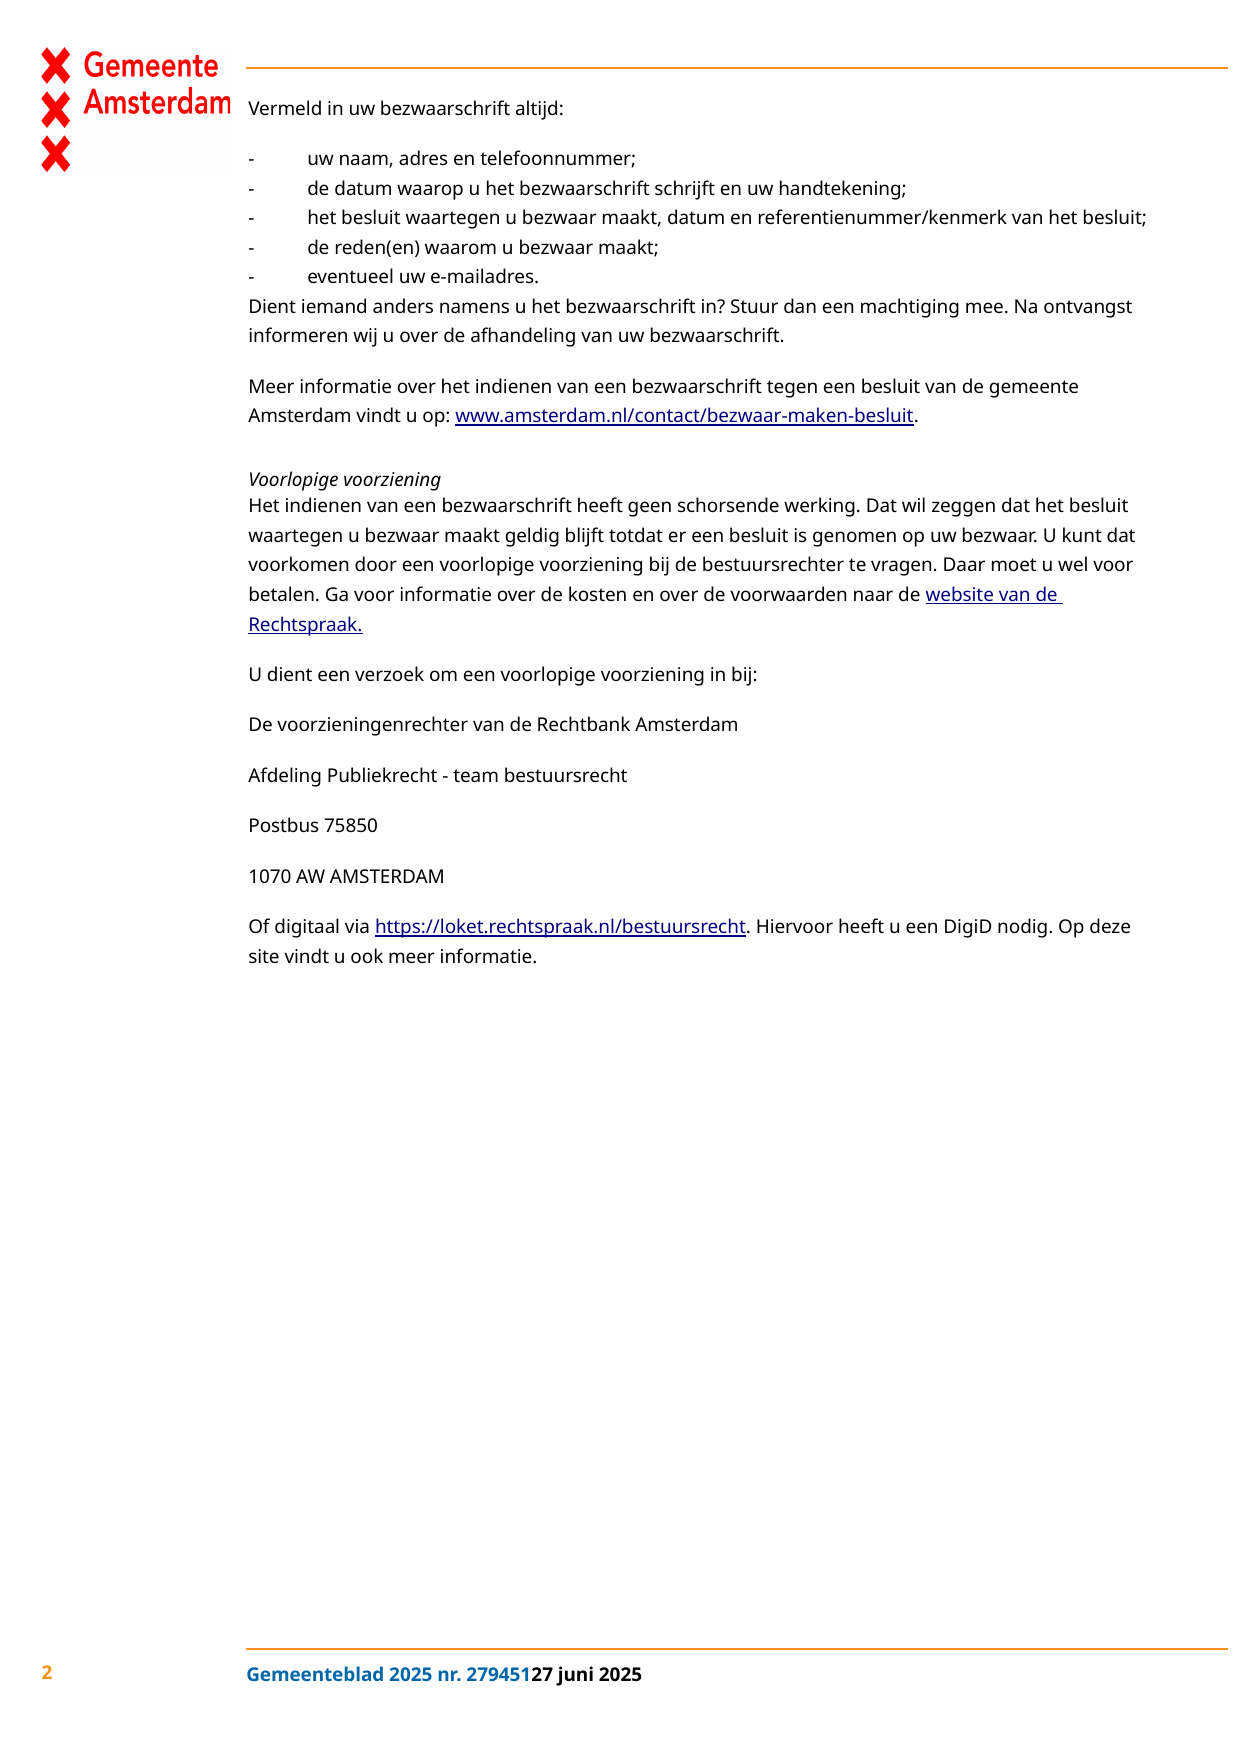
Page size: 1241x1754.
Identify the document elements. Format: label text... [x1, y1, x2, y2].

text De voorzieningenrechter van de Rechtbank Amsterdam [248, 712, 1152, 737]
list het besluit waartegen u bezwaar maakt, datum en referentienummer/kenmerk van het besluit; [248, 204, 1152, 230]
list eventueel uw e-mailadres. [248, 263, 1152, 289]
text Dient iemand anders namens u het bezwaarschrift in? Stuur dan een machtiging mee. Na ontvangst informeren wij u over de afhandeling van uw bezwaarschrift. [248, 293, 1152, 348]
text 1070 AW AMSTERDAM [248, 863, 1152, 888]
text Voorlopige voorziening [248, 467, 1152, 492]
list uw naam, adres en telefoonnummer; [248, 145, 1152, 171]
list de datum waarop u het bezwaarschrift schrijft en uw handtekening; [248, 175, 1152, 201]
text Vermeld in uw bezwaarschrift altijd: [248, 95, 1152, 121]
text Of digitaal via https://loket.rechtspraak.nl/bestuursrecht. Hiervoor heeft u een DigiD nodig. Op deze site vindt u ook meer informatie. [248, 913, 1152, 968]
picture [41, 47, 231, 172]
text Afdeling Publiekrecht - team bestuursrecht [248, 762, 1152, 788]
text U dient een verzoek om een voorlopige voorziening in bij: [248, 661, 1152, 687]
list de reden(en) waarom u bezwaar maakt; [248, 234, 1152, 260]
text Postbus 75850 [248, 812, 1152, 838]
text Het indienen van een bezwaarschrift heeft geen schorsende werking. Dat wil zeggen dat het besluit waartegen u bezwaar maakt geldig blijft totdat er een besluit is genomen op uw bezwaar. U kunt dat voorkomen door een voorlopige voorziening bij de bestuursrechter te vragen. Daar moet u wel voor betalen. Ga voor informatie over de kosten en over de voorwaarden naar de website van de Rechtspraak. [248, 492, 1152, 636]
text Meer informatie over het indienen van een bezwaarschrift tegen een besluit van de gemeente Amsterdam vindt u op: www.amsterdam.nl/contact/bezwaar-maken-besluit. [248, 373, 1152, 428]
